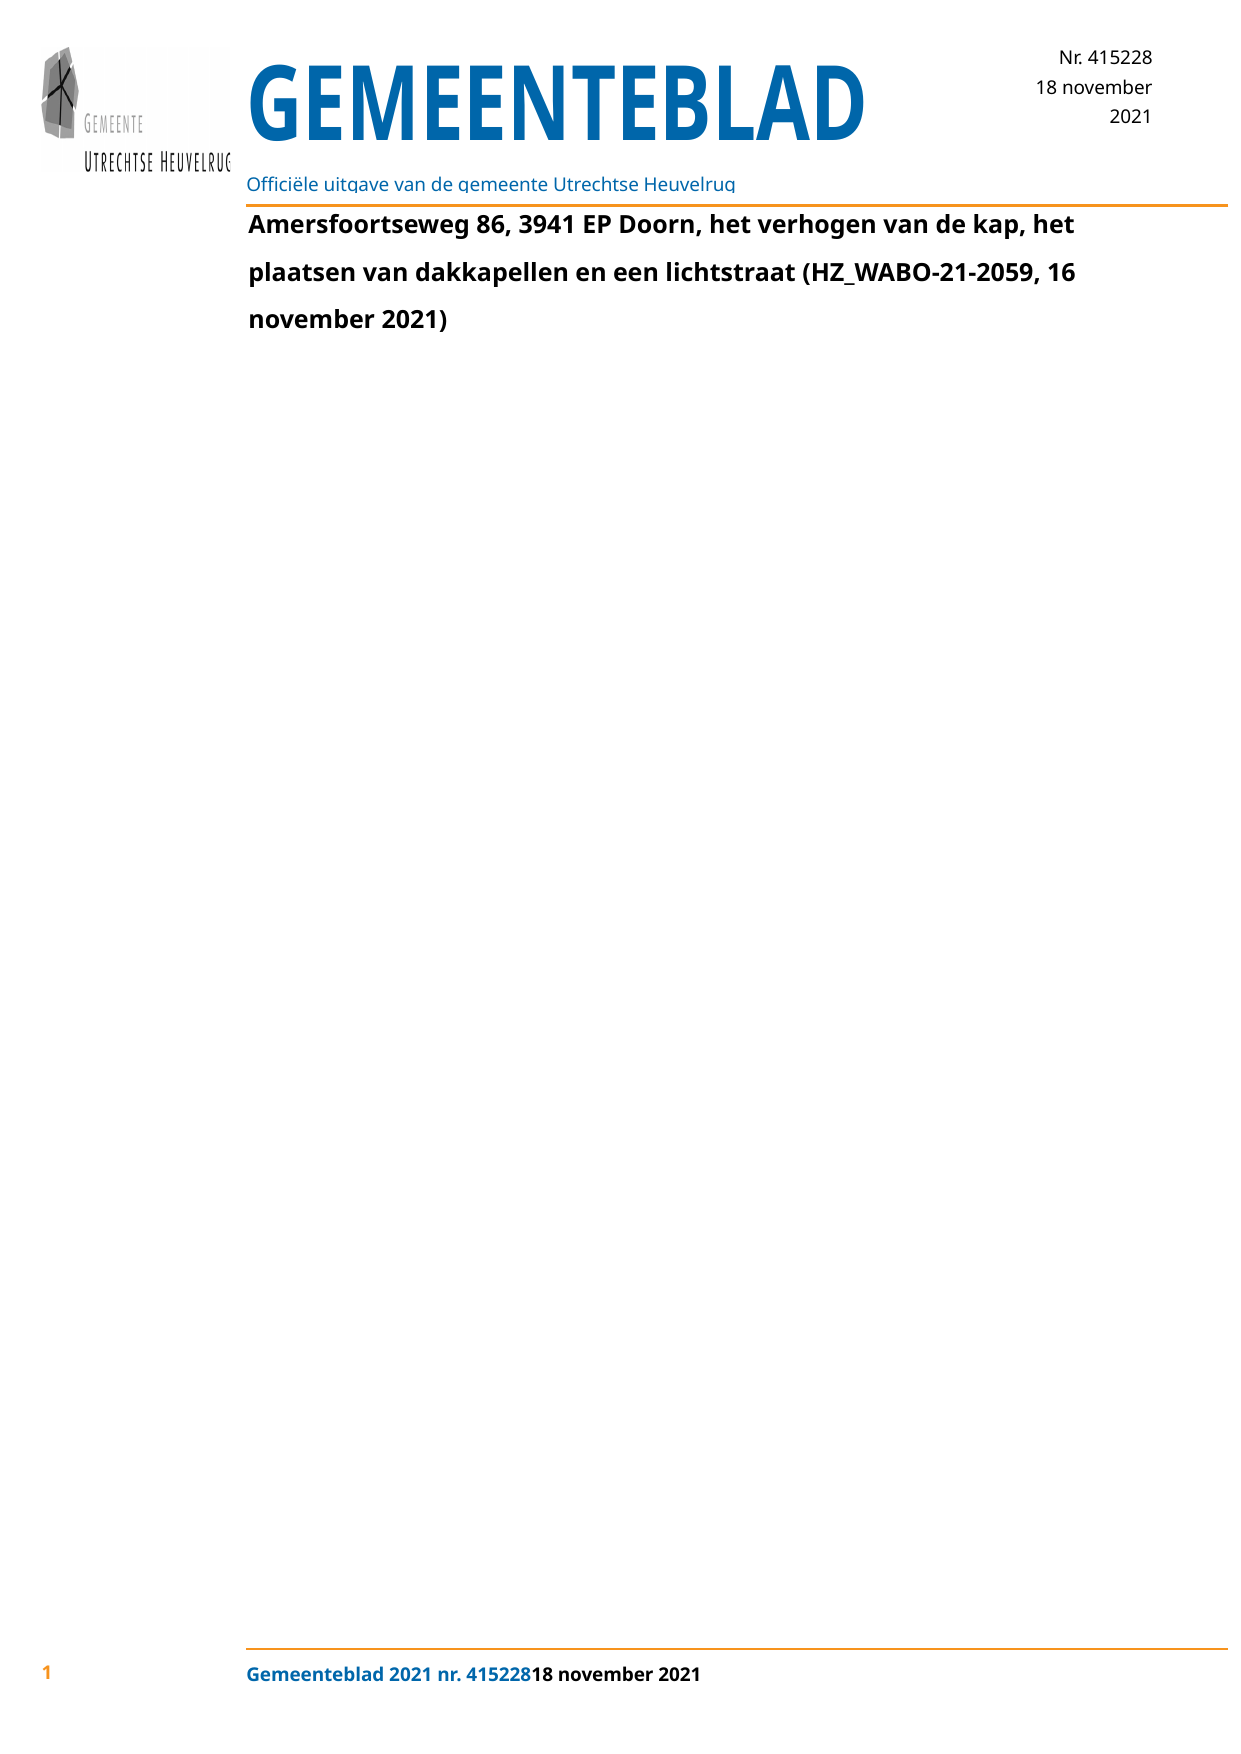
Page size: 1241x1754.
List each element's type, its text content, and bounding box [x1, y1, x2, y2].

text Amersfoortseweg 86, 3941 EP Doorn, het verhogen van de kap, het plaatsen van dakkapellen en een lichtstraat (HZ_WABO-21-2059, 16 november 2021) [248, 207, 1152, 336]
picture [41, 47, 231, 172]
